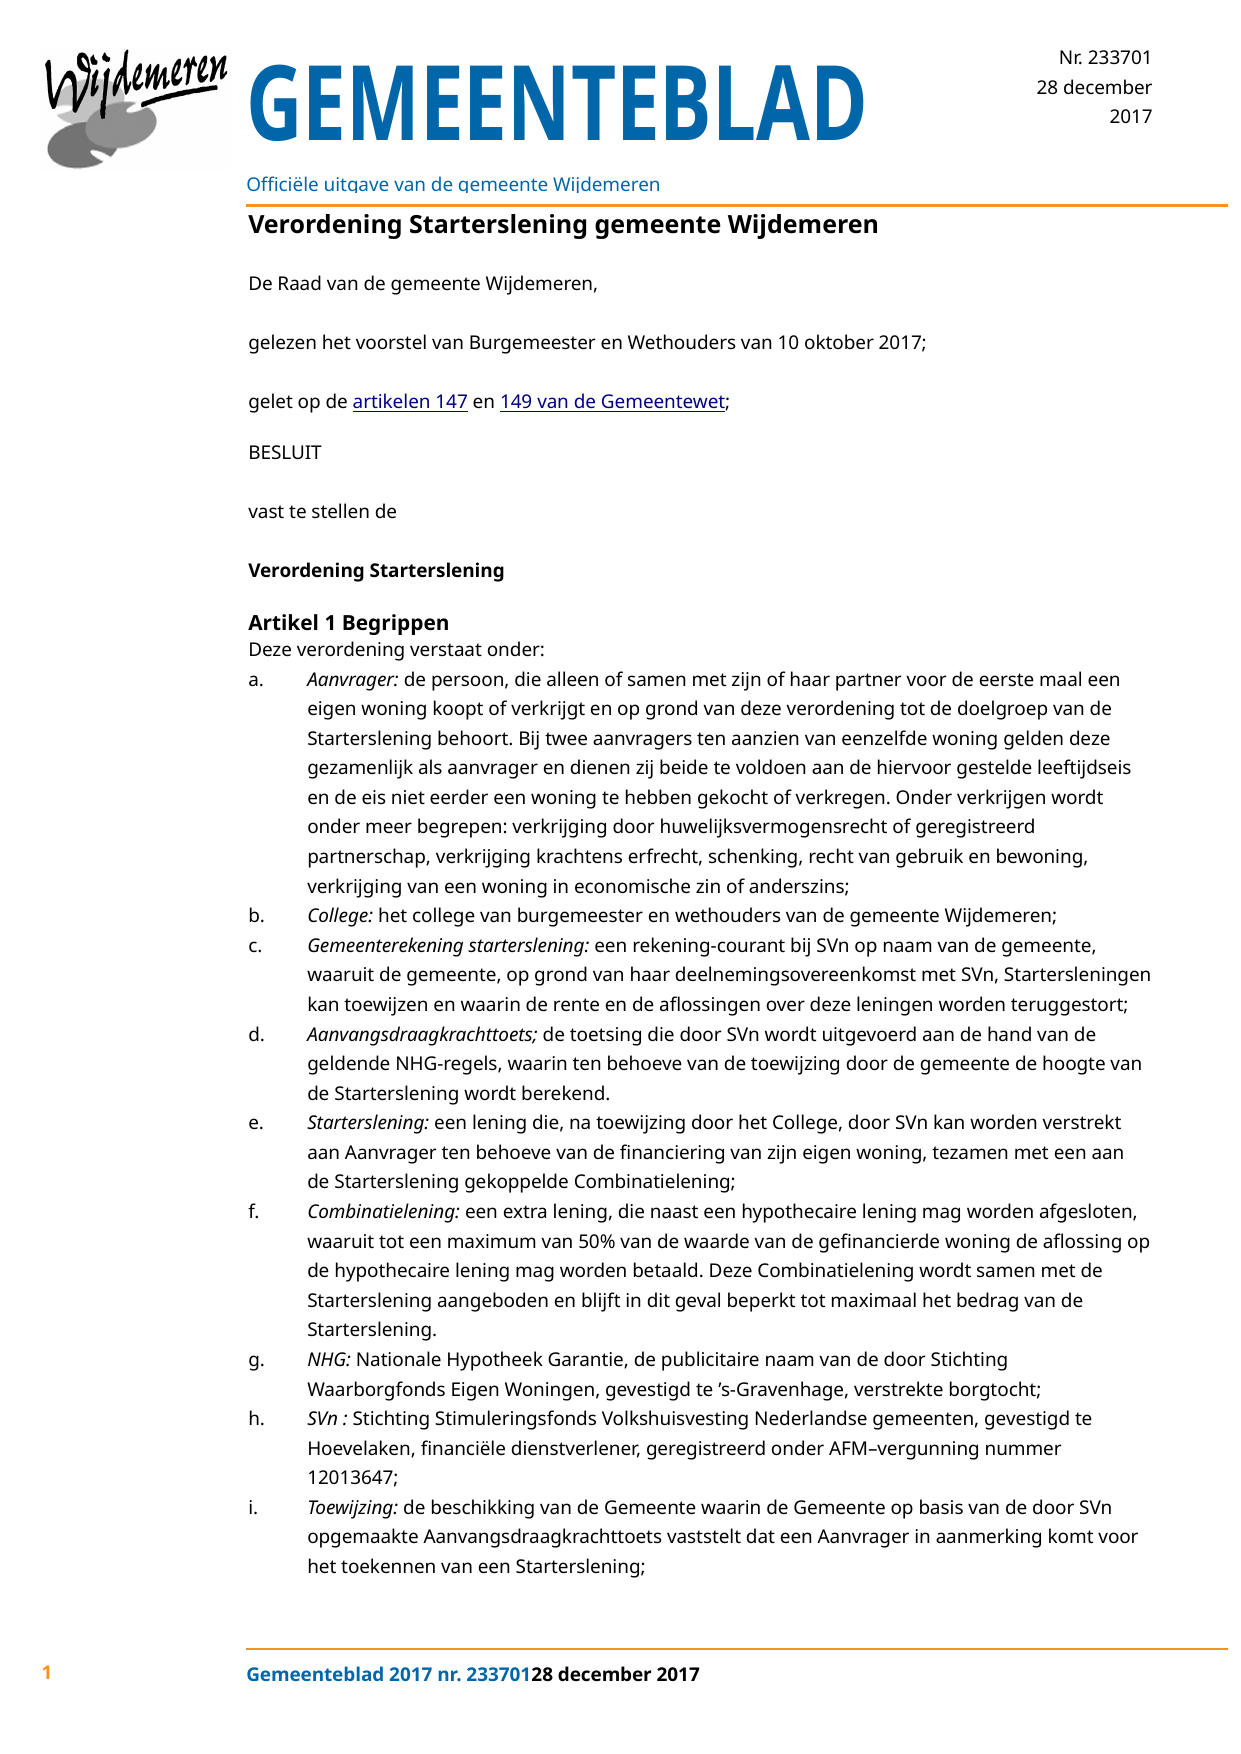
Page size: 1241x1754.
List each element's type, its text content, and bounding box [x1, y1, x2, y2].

text gelet op de artikelen 147 en 149 van de Gemeentewet; [248, 389, 1152, 414]
text BESLUIT [248, 439, 1152, 465]
picture [41, 47, 231, 172]
list Aanvangsdraagkrachttoets; de toetsing die door SVn wordt uitgevoerd aan de hand van de geldende NHG-regels, waarin ten behoeve van de toewijzing door de gemeente de hoogte van de Starterslening wordt berekend. [248, 1021, 1152, 1106]
list College: het college van burgemeester en wethouders van de gemeente Wijdemeren; [248, 902, 1152, 928]
text vast te stellen de [248, 498, 1152, 524]
list SVn : Stichting Stimuleringsfonds Volkshuisvesting Nederlandse gemeenten, gevestigd te Hoevelaken, financiële dienstverlener, geregistreerd onder AFM–vergunning nummer 12013647; [248, 1405, 1152, 1490]
text Verordening Starterslening [248, 557, 1152, 583]
text Deze verordening verstaat onder: [248, 636, 1152, 662]
list Starterslening: een lening die, na toewijzing door het College, door SVn kan worden verstrekt aan Aanvrager ten behoeve van de financiering van zijn eigen woning, tezamen met een aan de Starterslening gekoppelde Combinatielening; [248, 1109, 1152, 1194]
list Aanvrager: de persoon, die alleen of samen met zijn of haar partner voor de eerste maal een eigen woning koopt of verkrijgt en op grond van deze verordening tot de doelgroep van de Starterslening behoort. Bij twee aanvragers ten aanzien van eenzelfde woning gelden deze gezamenlijk als aanvrager en dienen zij beide te voldoen aan de hiervoor gestelde leeftijdseis en de eis niet eerder een woning te hebben gekocht of verkregen. Onder verkrijgen wordt onder meer begrepen: verkrijging door huwelijksvermogensrecht of geregistreerd partnerschap, verkrijging krachtens erfrecht, schenking, recht van gebruik en bewoning, verkrijging van een woning in economische zin of anderszins; [248, 666, 1152, 898]
text De Raad van de gemeente Wijdemeren, [248, 270, 1152, 296]
text Artikel 1 Begrippen [248, 608, 1152, 636]
list Gemeenterekening starterslening: een rekening-courant bij SVn op naam van de gemeente, waaruit de gemeente, op grond van haar deelnemingsovereenkomst met SVn, Startersleningen kan toewijzen en waarin de rente en de aflossingen over deze leningen worden teruggestort; [248, 932, 1152, 1017]
text gelezen het voorstel van Burgemeester en Wethouders van 10 oktober 2017; [248, 329, 1152, 355]
list NHG: Nationale Hypotheek Garantie, de publicitaire naam van de door Stichting Waarborgfonds Eigen Woningen, gevestigd te ’s-Gravenhage, verstrekte borgtocht; [248, 1346, 1152, 1401]
list Combinatielening: een extra lening, die naast een hypothecaire lening mag worden afgesloten, waaruit tot een maximum van 50% van de waarde van de gefinancierde woning de aflossing op de hypothecaire lening mag worden betaald. Deze Combinatielening wordt samen met de Starterslening aangeboden en blijft in dit geval beperkt tot maximaal het bedrag van de Starterslening. [248, 1198, 1152, 1342]
text Verordening Starterslening gemeente Wijdemeren [248, 207, 1152, 241]
list Toewijzing: de beschikking van de Gemeente waarin de Gemeente op basis van de door SVn opgemaakte Aanvangsdraagkrachttoets vaststelt dat een Aanvrager in aanmerking komt voor het toekennen van een Starterslening; [248, 1494, 1152, 1579]
